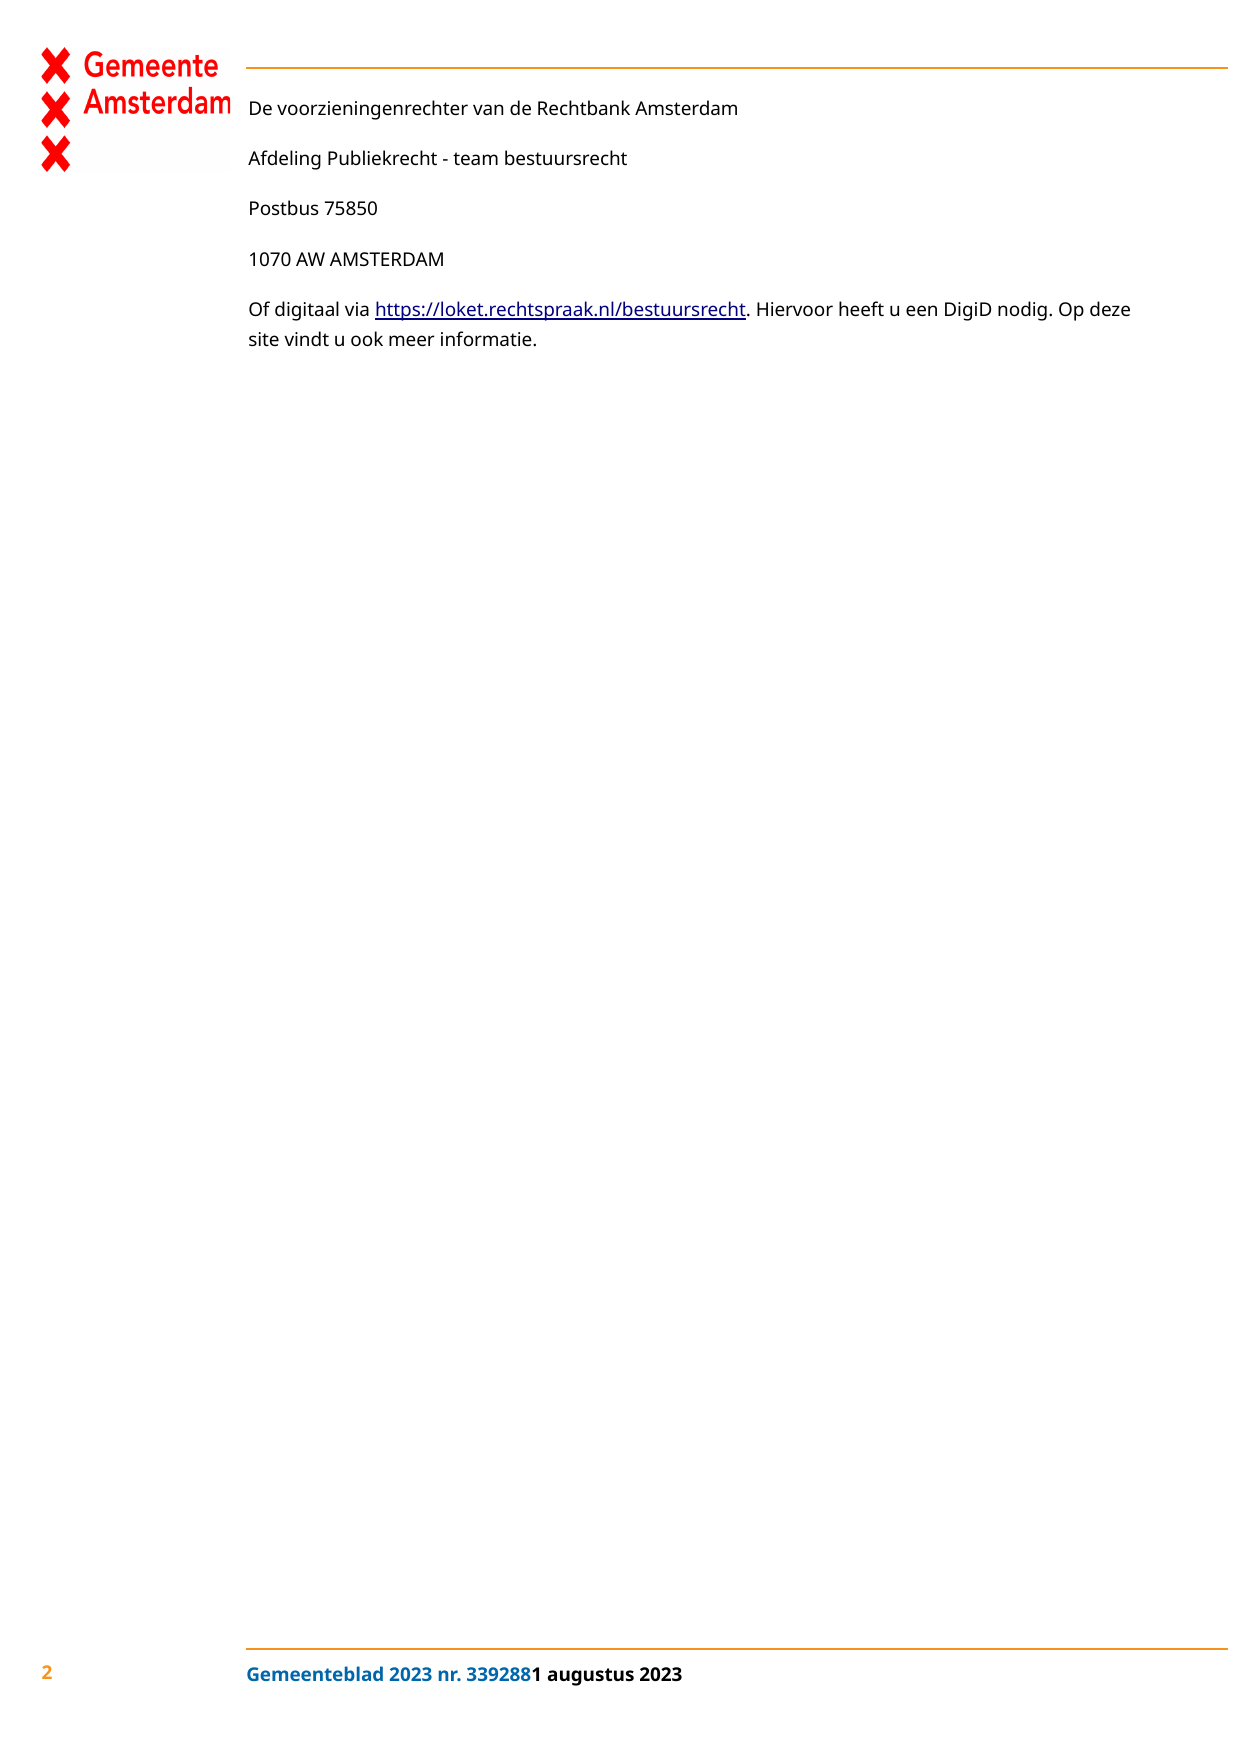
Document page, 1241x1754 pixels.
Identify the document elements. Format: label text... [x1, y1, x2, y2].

text 1070 AW AMSTERDAM [248, 246, 1152, 272]
text Afdeling Publiekrecht - team bestuursrecht [248, 145, 1152, 171]
text Postbus 75850 [248, 196, 1152, 221]
text De voorzieningenrechter van de Rechtbank Amsterdam [248, 95, 1152, 121]
text Of digitaal via https://loket.rechtspraak.nl/bestuursrecht. Hiervoor heeft u een DigiD nodig. Op deze site vindt u ook meer informatie. [248, 296, 1152, 352]
picture [41, 47, 231, 172]
